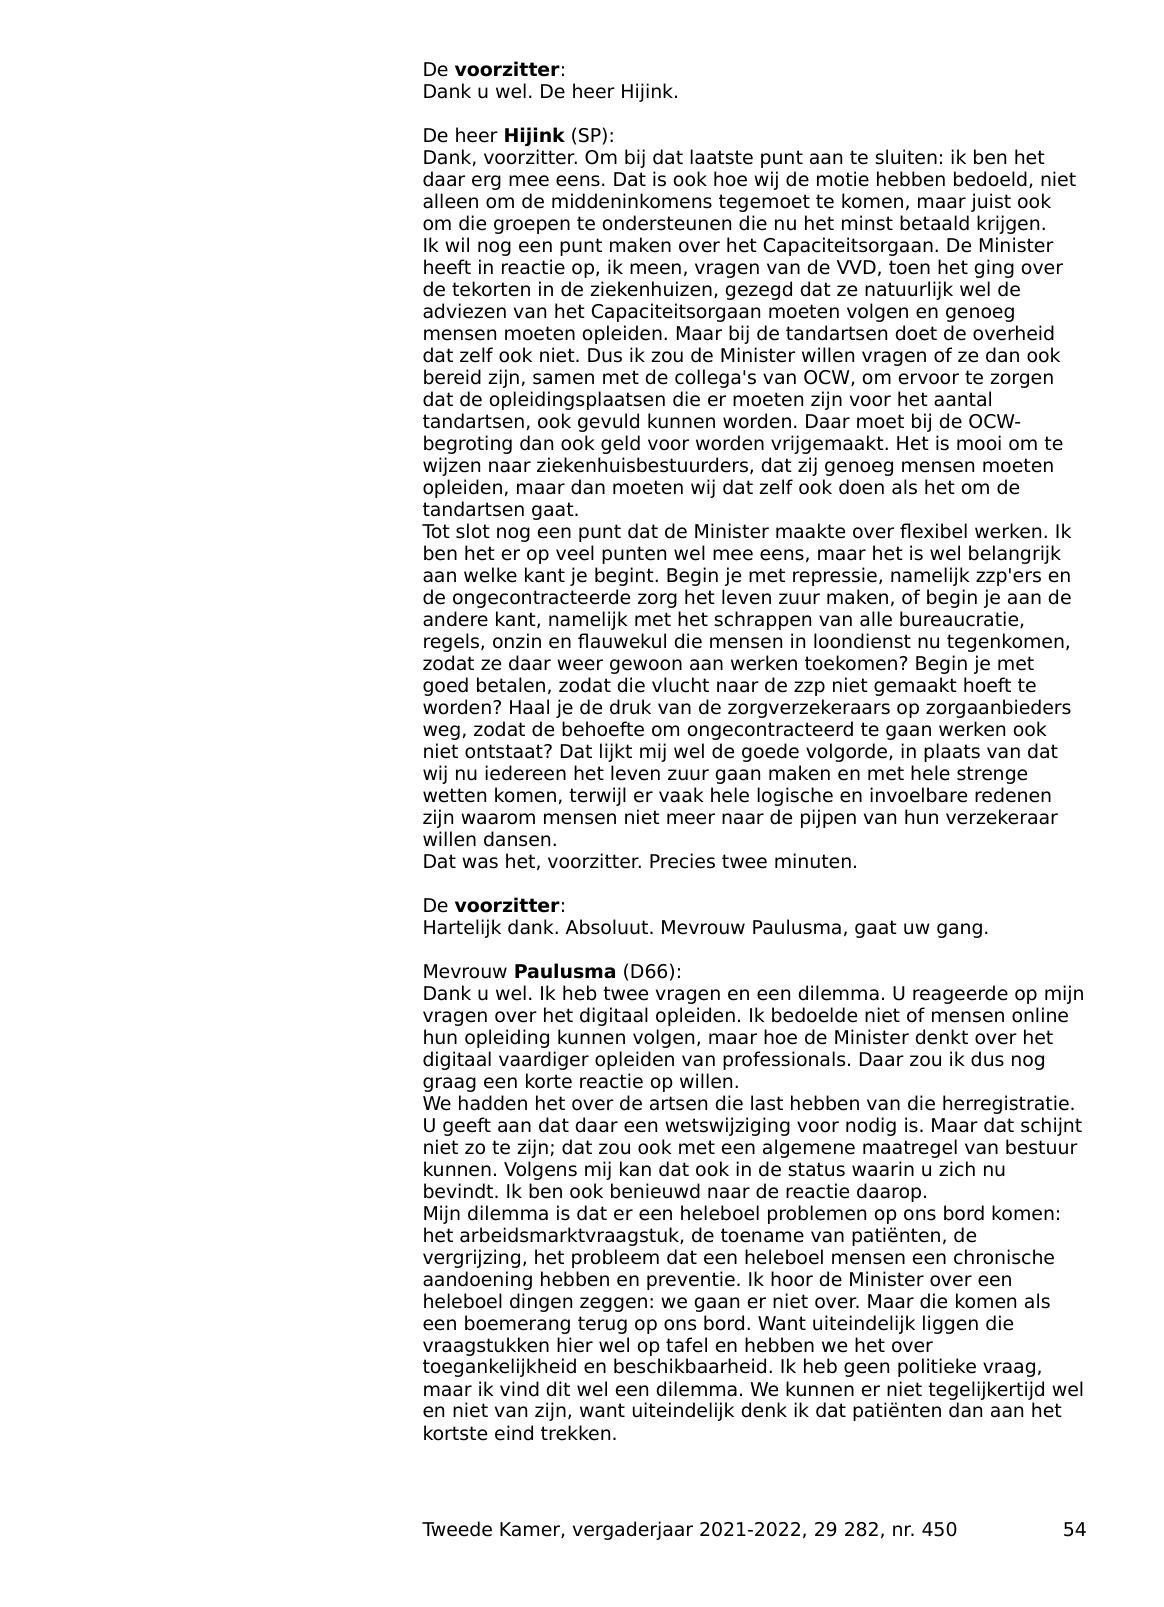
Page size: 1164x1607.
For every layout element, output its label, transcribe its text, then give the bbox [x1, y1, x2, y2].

text De heer Hijink (SP): [422, 125, 1087, 147]
text Dank u wel. Ik heb twee vragen en een dilemma. U reageerde op mijn vragen over het digitaal opleiden. Ik bedoelde niet of mensen online hun opleiding kunnen volgen, maar hoe de Minister denkt over het digitaal vaardiger opleiden van professionals. Daar zou ik dus nog graag een korte reactie op willen. [422, 983, 1087, 1093]
text Dat was het, voorzitter. Precies twee minuten. [422, 851, 1087, 872]
text Ik wil nog een punt maken over het Capaciteitsorgaan. De Minister heeft in reactie op, ik meen, vragen van de VVD, toen het ging over de tekorten in de ziekenhuizen, gezegd dat ze natuurlijk wel de adviezen van het Capaciteitsorgaan moeten volgen en genoeg mensen moeten opleiden. Maar bij de tandartsen doet de overheid dat zelf ook niet. Dus ik zou de Minister willen vragen of ze dan ook bereid zijn, samen met de collega's van OCW, om ervoor te zorgen dat de opleidingsplaatsen die er moeten zijn voor het aantal tandartsen, ook gevuld kunnen worden. Daar moet bij de OCW-begroting dan ook geld voor worden vrijgemaakt. Het is mooi om te wijzen naar ziekenhuisbestuurders, dat zij genoeg mensen moeten opleiden, maar dan moeten wij dat zelf ook doen als het om de tandartsen gaat. [422, 235, 1087, 521]
text Dank, voorzitter. Om bij dat laatste punt aan te sluiten: ik ben het daar erg mee eens. Dat is ook hoe wij de motie hebben bedoeld, niet alleen om de middeninkomens tegemoet te komen, maar juist ook om die groepen te ondersteunen die nu het minst betaald krijgen. [422, 147, 1087, 235]
text De voorzitter: [422, 895, 1087, 917]
text Dank u wel. De heer Hijink. [422, 81, 1087, 103]
text De voorzitter: [422, 59, 1087, 81]
text Mijn dilemma is dat er een heleboel problemen op ons bord komen: het arbeidsmarktvraagstuk, de toename van patiënten, de vergrijzing, het probleem dat een heleboel mensen een chronische aandoening hebben en preventie. Ik hoor de Minister over een heleboel dingen zeggen: we gaan er niet over. Maar die komen als een boemerang terug op ons bord. Want uiteindelijk liggen die vraagstukken hier wel op tafel en hebben we het over toegankelijkheid en beschikbaarheid. Ik heb geen politieke vraag, maar ik vind dit wel een dilemma. We kunnen er niet tegelijkertijd wel en niet van zijn, want uiteindelijk denk ik dat patiënten dan aan het kortste eind trekken. [422, 1203, 1087, 1444]
text We hadden het over de artsen die last hebben van die herregistratie. U geeft aan dat daar een wetswijziging voor nodig is. Maar dat schijnt niet zo te zijn; dat zou ook met een algemene maatregel van bestuur kunnen. Volgens mij kan dat ook in de status waarin u zich nu bevindt. Ik ben ook benieuwd naar de reactie daarop. [422, 1093, 1087, 1203]
text Tot slot nog een punt dat de Minister maakte over flexibel werken. Ik ben het er op veel punten wel mee eens, maar het is wel belangrijk aan welke kant je begint. Begin je met repressie, namelijk zzp'ers en de ongecontracteerde zorg het leven zuur maken, of begin je aan de andere kant, namelijk met het schrappen van alle bureaucratie, regels, onzin en flauwekul die mensen in loondienst nu tegenkomen, zodat ze daar weer gewoon aan werken toekomen? Begin je met goed betalen, zodat die vlucht naar de zzp niet gemaakt hoeft te worden? Haal je de druk van de zorgverzekeraars op zorgaanbieders weg, zodat de behoefte om ongecontracteerd te gaan werken ook niet ontstaat? Dat lijkt mij wel de goede volgorde, in plaats van dat wij nu iedereen het leven zuur gaan maken en met hele strenge wetten komen, terwijl er vaak hele logische en invoelbare redenen zijn waarom mensen niet meer naar de pijpen van hun verzekeraar willen dansen. [422, 521, 1087, 851]
text Mevrouw Paulusma (D66): [422, 961, 1087, 983]
text Hartelijk dank. Absoluut. Mevrouw Paulusma, gaat uw gang. [422, 917, 1087, 939]
